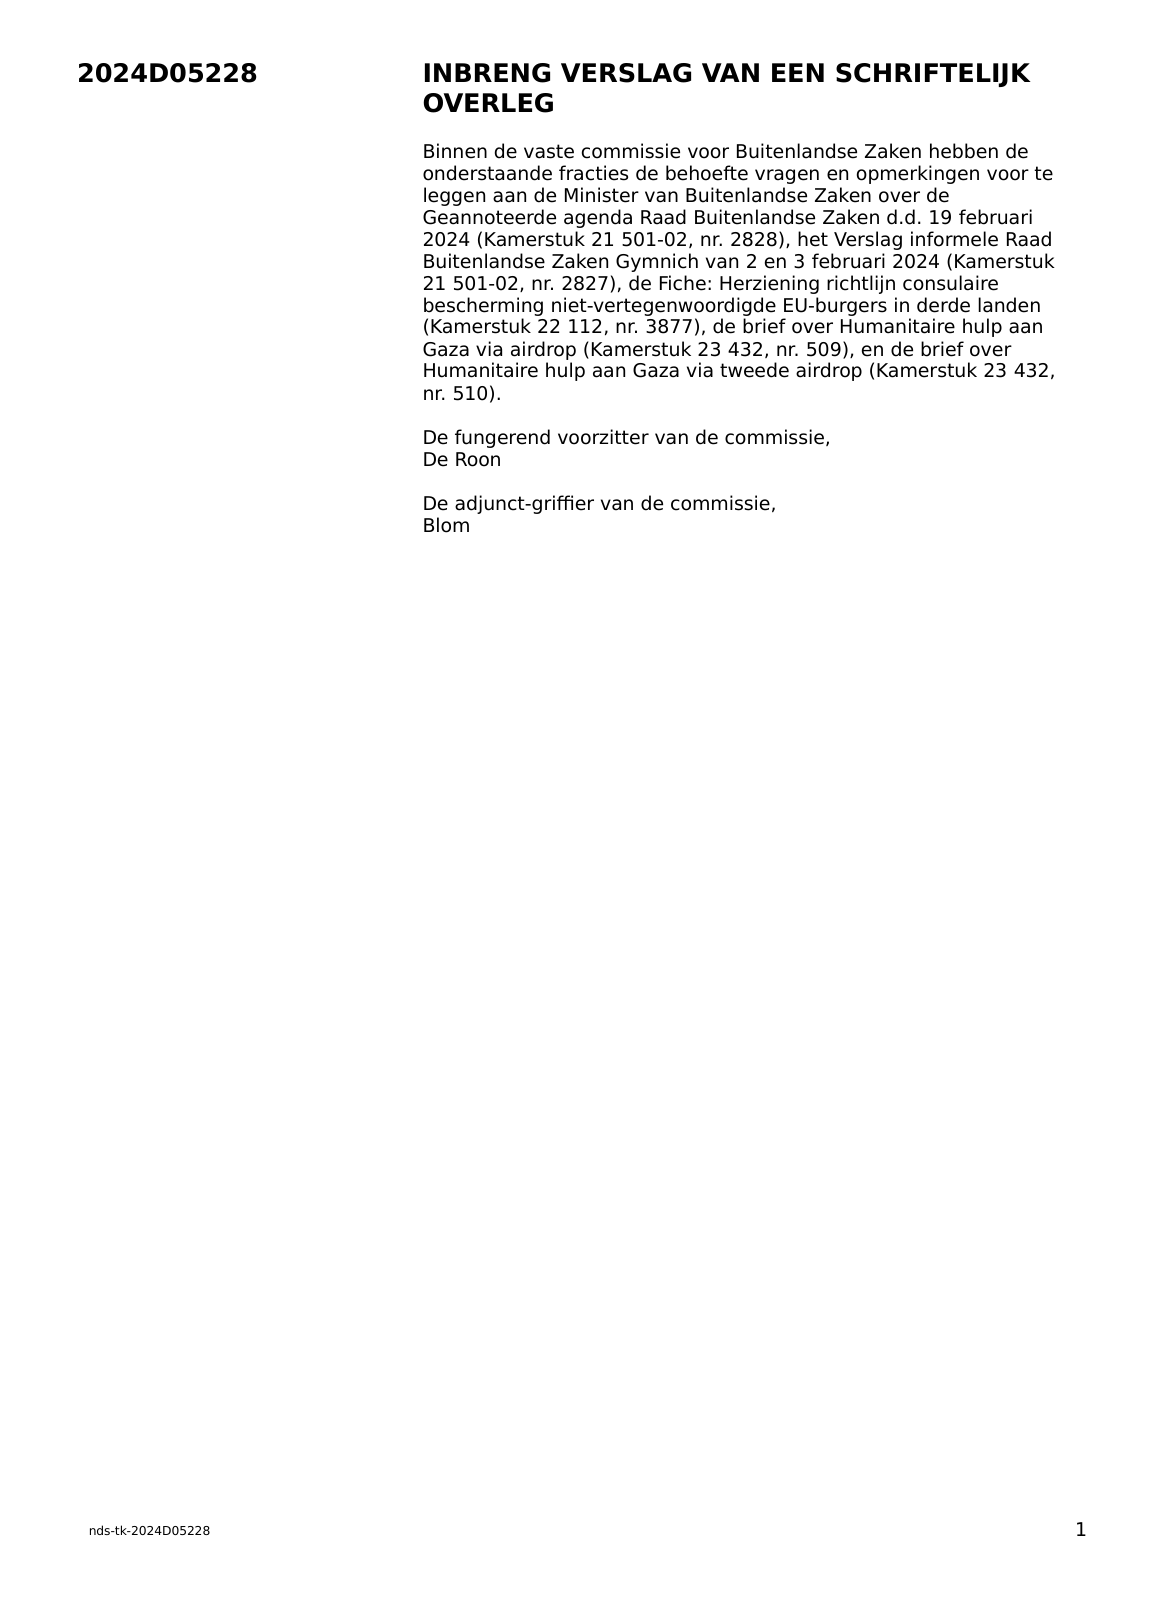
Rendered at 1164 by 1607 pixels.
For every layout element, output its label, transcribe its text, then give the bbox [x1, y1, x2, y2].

text De Roon [422, 448, 1087, 471]
text Binnen de vaste commissie voor Buitenlandse Zaken hebben de onderstaande fracties de behoefte vragen en opmerkingen voor te leggen aan de Minister van Buitenlandse Zaken over de Geannoteerde agenda Raad Buitenlandse Zaken d.d. 19 februari 2024 (Kamerstuk 21 501-02, nr. 2828), het Verslag informele Raad Buitenlandse Zaken Gymnich van 2 en 3 februari 2024 (Kamerstuk 21 501-02, nr. 2827), de Fiche: Herziening richtlijn consulaire bescherming niet-vertegenwoordigde EU-burgers in derde landen (Kamerstuk 22 112, nr. 3877), de brief over Humanitaire hulp aan Gaza via airdrop (Kamerstuk 23 432, nr. 509), en de brief over Humanitaire hulp aan Gaza via tweede airdrop (Kamerstuk 23 432, nr. 510). [422, 141, 1087, 404]
text nds-tk-2024D05228 [88, 1524, 323, 1538]
text De fungerend voorzitter van de commissie, [422, 427, 1087, 448]
text 2024D05228 INBRENG VERSLAG VAN EEN SCHRIFTELIJK OVERLEG [77, 59, 1087, 118]
text Blom [422, 515, 1087, 537]
text De adjunct-griffier van de commissie, [422, 493, 1087, 515]
